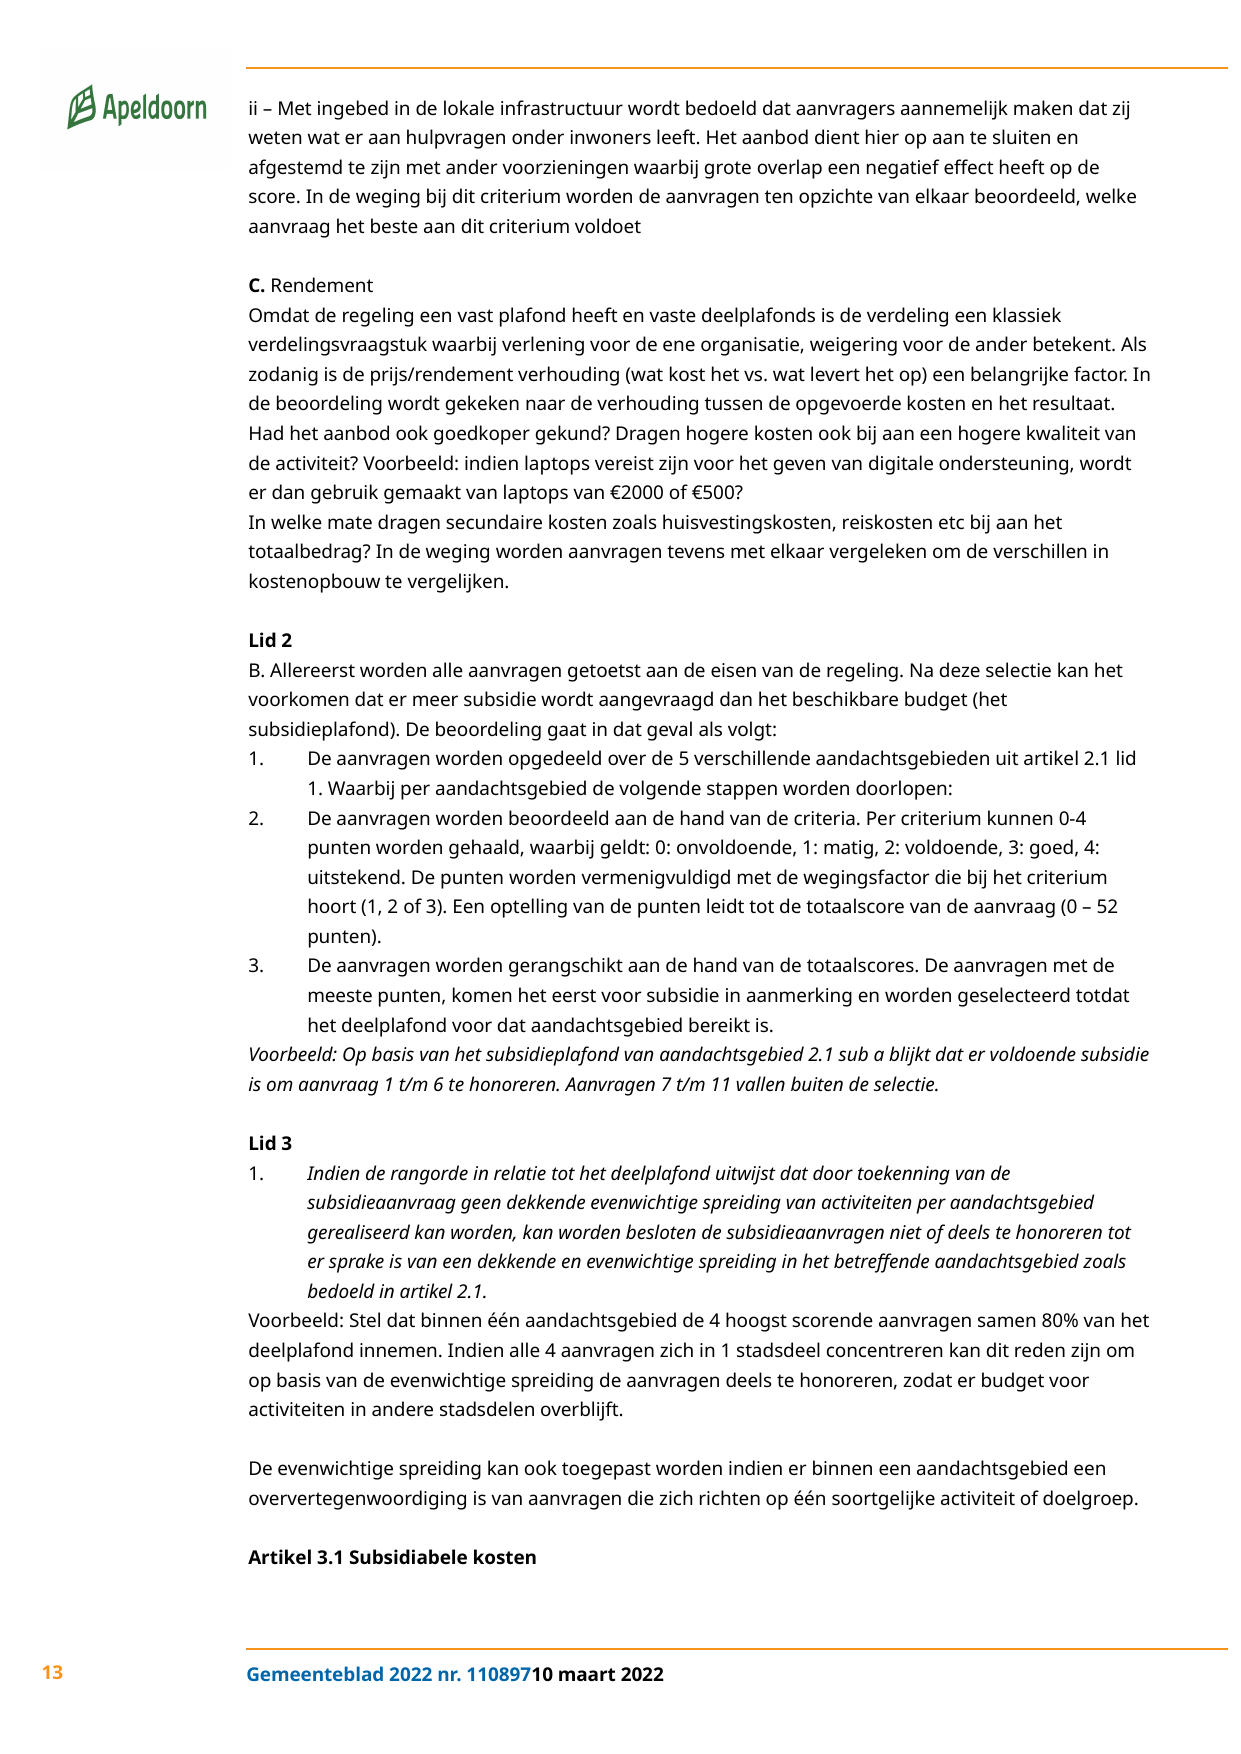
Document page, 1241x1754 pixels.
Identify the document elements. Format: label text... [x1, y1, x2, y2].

text ii – Met ingebed in de lokale infrastructuur wordt bedoeld dat aanvragers aannemelijk maken dat zij weten wat er aan hulpvragen onder inwoners leeft. Het aanbod dient hier op aan te sluiten en afgestemd te zijn met ander voorzieningen waarbij grote overlap een negatief effect heeft op de score. In de weging bij dit criterium worden de aanvragen ten opzichte van elkaar beoordeeld, welke aanvraag het beste aan dit criterium voldoet [248, 95, 1152, 239]
text C. Rendement [248, 272, 1152, 298]
text Voorbeeld: Op basis van het subsidieplafond van aandachtsgebied 2.1 sub a blijkt dat er voldoende subsidie is om aanvraag 1 t/m 6 te honoreren. Aanvragen 7 t/m 11 vallen buiten de selectie. [248, 1041, 1152, 1097]
text Artikel 3.1 Subsidiabele kosten [248, 1544, 1152, 1570]
text Lid 2 [248, 627, 1152, 653]
text Omdat de regeling een vast plafond heeft en vaste deelplafonds is de verdeling een klassiek verdelingsvraagstuk waarbij verlening voor de ene organisatie, weigering voor de ander betekent. Als zodanig is de prijs/rendement verhouding (wat kost het vs. wat levert het op) een belangrijke factor. In de beoordeling wordt gekeken naar de verhouding tussen de opgevoerde kosten en het resultaat. Had het aanbod ook goedkoper gekund? Dragen hogere kosten ook bij aan een hogere kwaliteit van de activiteit? Voorbeeld: indien laptops vereist zijn voor het geven van digitale ondersteuning, wordt er dan gebruik gemaakt van laptops van €2000 of €500? [248, 302, 1152, 505]
list De aanvragen worden beoordeeld aan de hand van de criteria. Per criterium kunnen 0-4 punten worden gehaald, waarbij geldt: 0: onvoldoende, 1: matig, 2: voldoende, 3: goed, 4: uitstekend. De punten worden vermenigvuldigd met de wegingsfactor die bij het criterium hoort (1, 2 of 3). Een optelling van de punten leidt tot de totaalscore van de aanvraag (0 – 52 punten). [248, 805, 1152, 949]
list De aanvragen worden gerangschikt aan de hand van de totaalscores. De aanvragen met de meeste punten, komen het eerst voor subsidie in aanmerking en worden geselecteerd totdat het deelplafond voor dat aandachtsgebied bereikt is. [248, 953, 1152, 1038]
list De aanvragen worden opgedeeld over de 5 verschillende aandachtsgebieden uit artikel 2.1 lid 1. Waarbij per aandachtsgebied de volgende stappen worden doorlopen: [248, 746, 1152, 801]
list Indien de rangorde in relatie tot het deelplafond uitwijst dat door toekenning van de subsidieaanvraag geen dekkende evenwichtige spreiding van activiteiten per aandachtsgebied gerealiseerd kan worden, kan worden besloten de subsidieaanvragen niet of deels te honoreren tot er sprake is van een dekkende en evenwichtige spreiding in het betreffende aandachtsgebied zoals bedoeld in artikel 2.1. [248, 1160, 1152, 1304]
text Voorbeeld: Stel dat binnen één aandachtsgebied de 4 hoogst scorende aanvragen samen 80% van het deelplafond innemen. Indien alle 4 aanvragen zich in 1 stadsdeel concentreren kan dit reden zijn om op basis van de evenwichtige spreiding de aanvragen deels te honoreren, zodat er budget voor activiteiten in andere stadsdelen overblijft. [248, 1308, 1152, 1422]
text De evenwichtige spreiding kan ook toegepast worden indien er binnen een aandachtsgebied een oververtegenwoordiging is van aanvragen die zich richten op één soortgelijke activiteit of doelgroep. [248, 1456, 1152, 1511]
picture [41, 47, 231, 172]
text Lid 3 [248, 1130, 1152, 1156]
text B. Allereerst worden alle aanvragen getoetst aan de eisen van de regeling. Na deze selectie kan het voorkomen dat er meer subsidie wordt aangevraagd dan het beschikbare budget (het subsidieplafond). De beoordeling gaat in dat geval als volgt: [248, 657, 1152, 742]
text In welke mate dragen secundaire kosten zoals huisvestingskosten, reiskosten etc bij aan het totaalbedrag? In de weging worden aanvragen tevens met elkaar vergeleken om de verschillen in kostenopbouw te vergelijken. [248, 509, 1152, 594]
